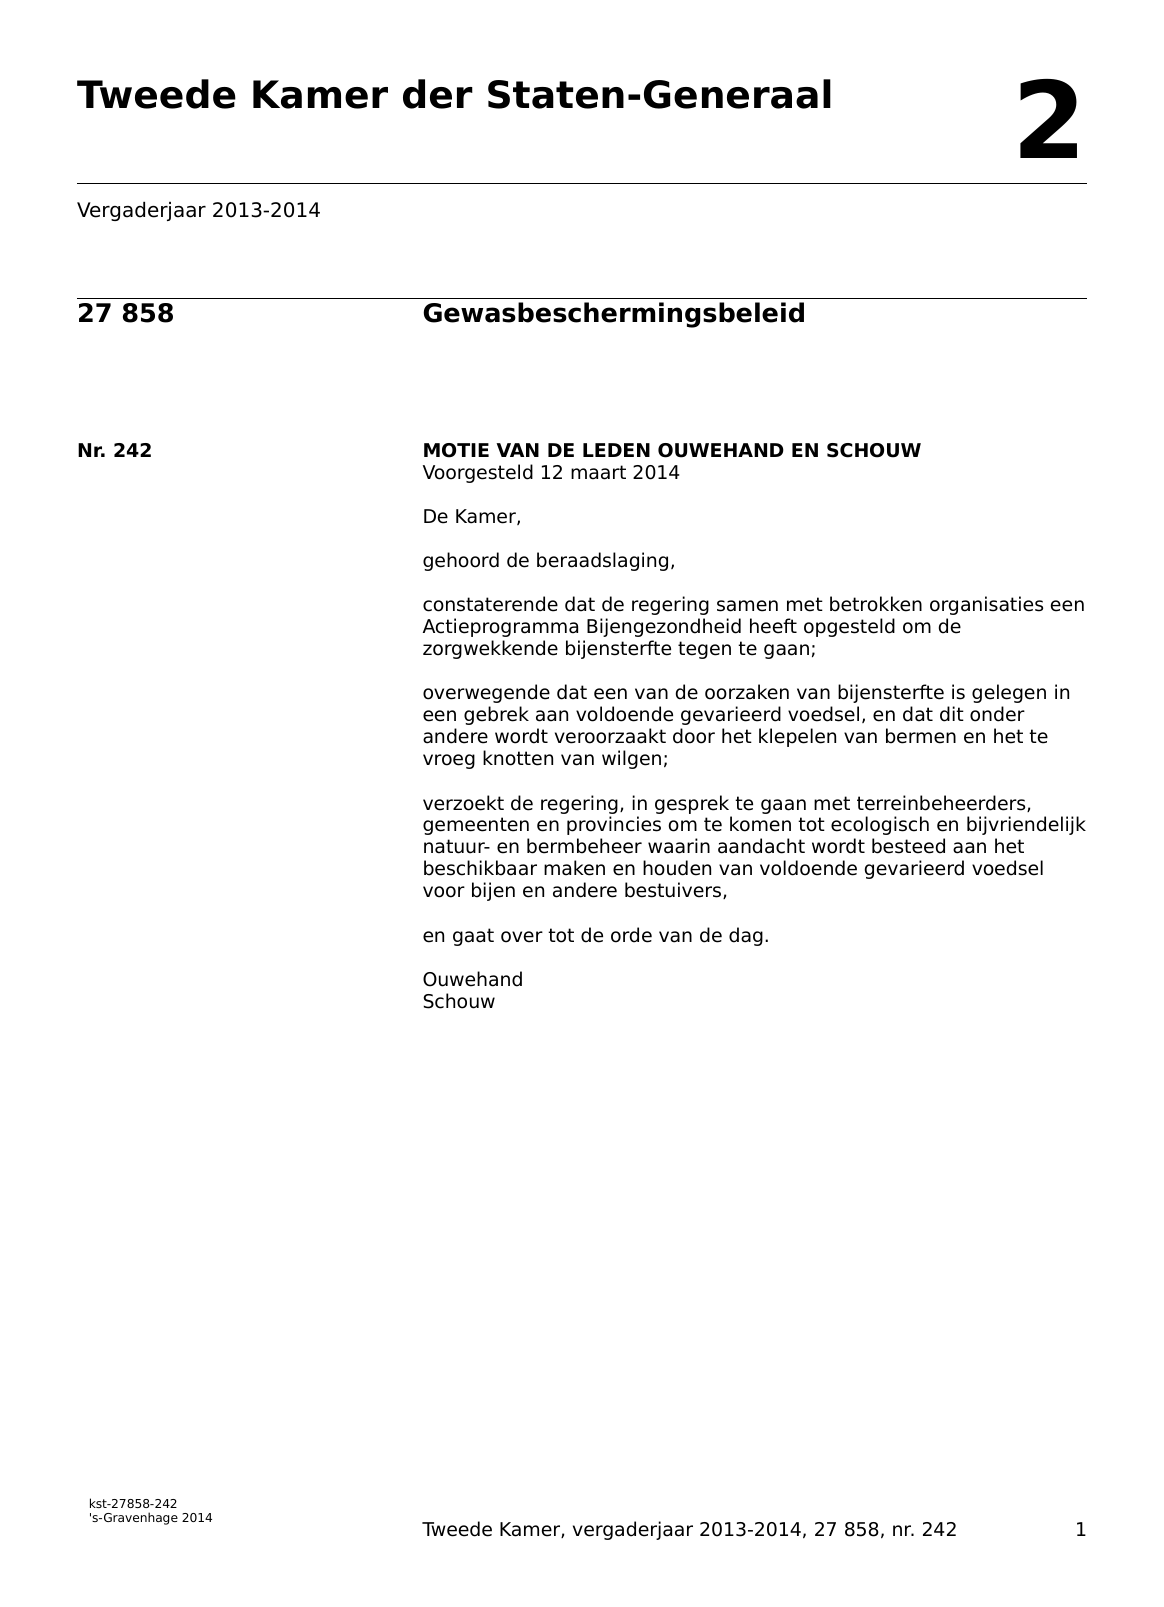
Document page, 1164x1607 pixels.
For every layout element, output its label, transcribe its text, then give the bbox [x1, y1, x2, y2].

table_header 2 [886, 59, 1087, 183]
text kst-27858-242 [88, 1497, 323, 1511]
text constaterende dat de regering samen met betrokken organisaties een Actieprogramma Bijengezondheid heeft opgesteld om de zorgwekkende bijensterfte tegen te gaan; [422, 594, 1087, 660]
text verzoekt de regering, in gesprek te gaan met terreinbeheerders, gemeenten en provincies om te komen tot ecologisch en bijvriendelijk natuur- en bermbeheer waarin aandacht wordt besteed aan het beschikbaar maken en houden van voldoende gevarieerd voedsel voor bijen en andere bestuivers, [422, 792, 1087, 902]
text overwegende dat een van de oorzaken van bijensterfte is gelegen in een gebrek aan voldoende gevarieerd voedsel, en dat dit onder andere wordt veroorzaakt door het klepelen van bermen en het te vroeg knotten van wilgen; [422, 682, 1087, 770]
text 's-Gravenhage 2014 [88, 1511, 323, 1525]
text De Kamer, [422, 506, 1087, 528]
table_cell Vergaderjaar 2013-2014 [77, 184, 1087, 298]
text Ouwehand [422, 969, 1087, 991]
subtitle Nr. 242 MOTIE VAN DE LEDEN OUWEHAND EN SCHOUW [77, 440, 1087, 462]
table_header Tweede Kamer der Staten-Generaal [77, 59, 886, 183]
text Schouw [422, 991, 1087, 1013]
text Voorgesteld 12 maart 2014 [422, 462, 1087, 484]
text gehoord de beraadslaging, [422, 550, 1087, 572]
text en gaat over tot de orde van de dag. [422, 924, 1087, 946]
subtitle 27 858 Gewasbeschermingsbeleid [77, 299, 1087, 329]
